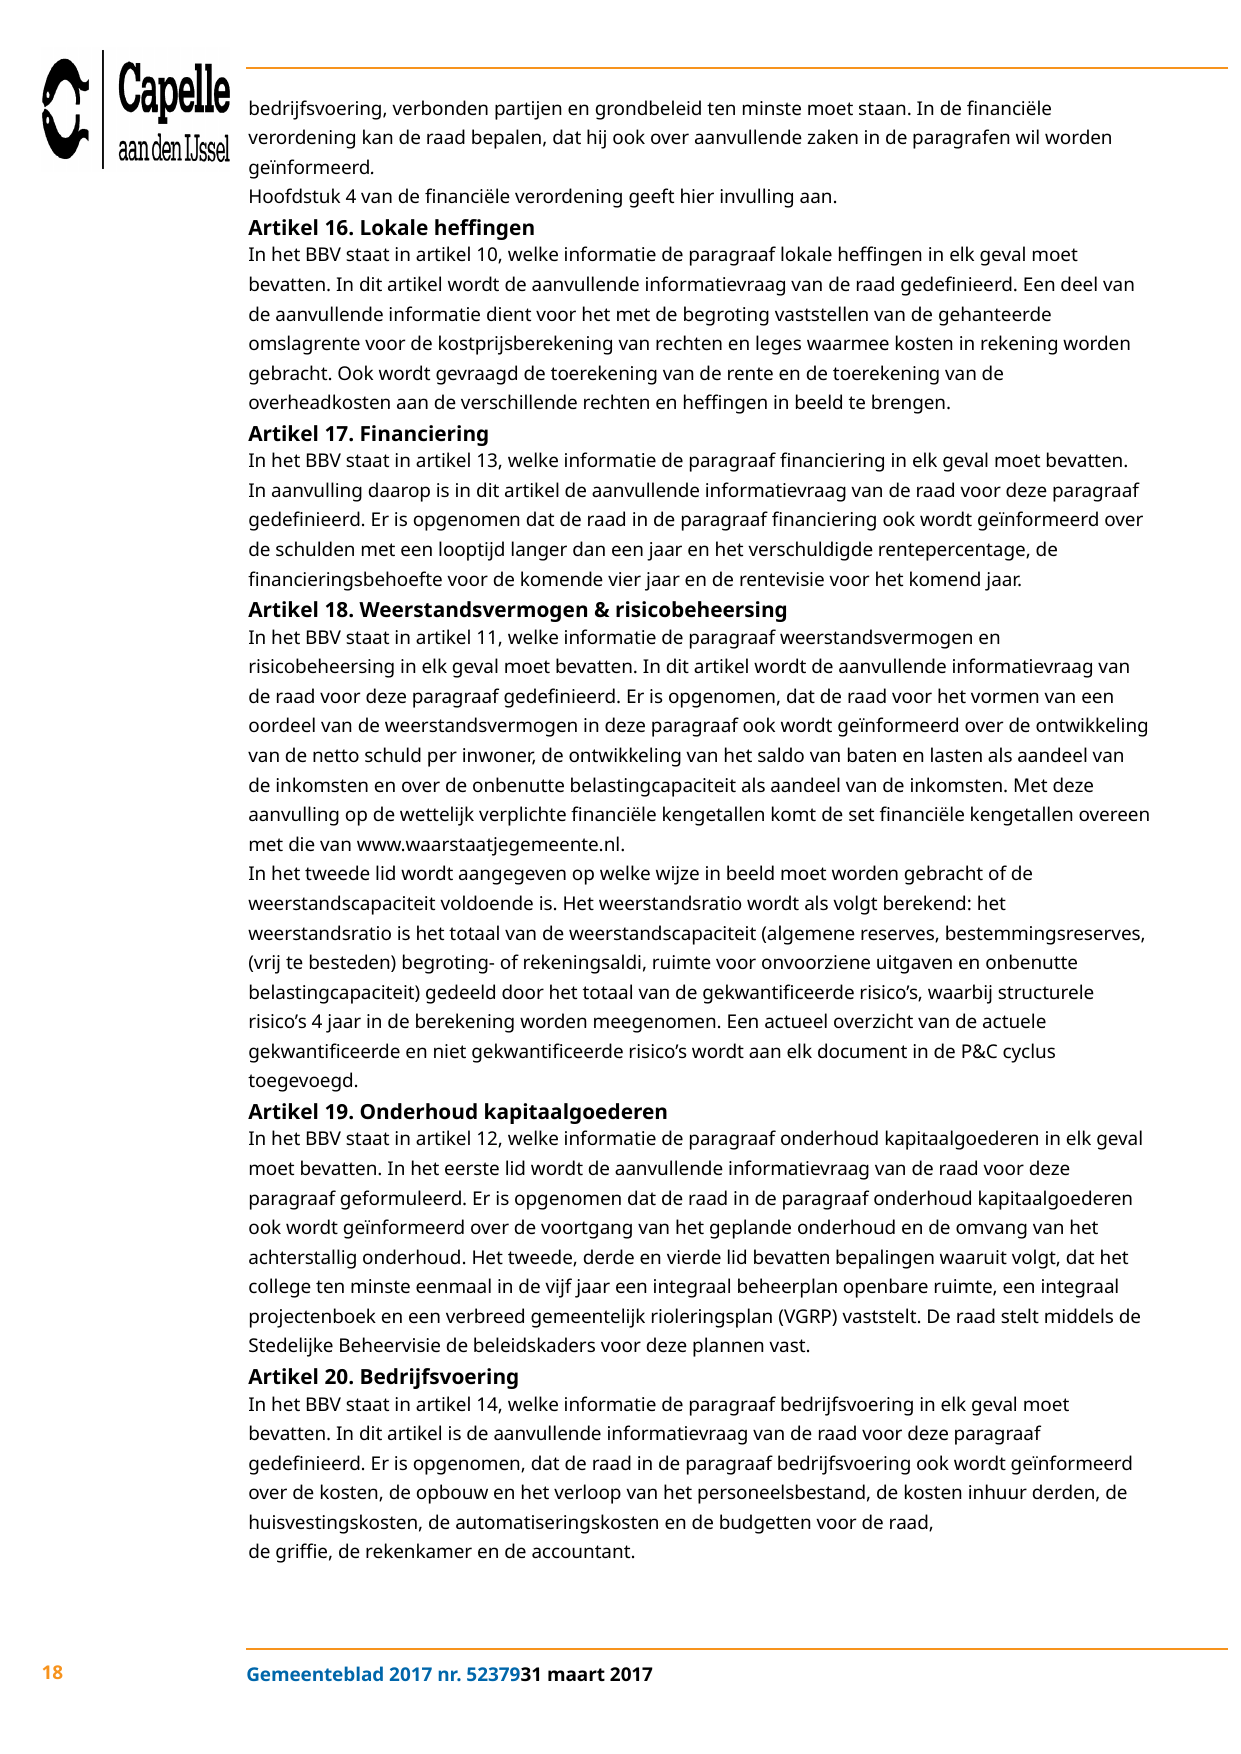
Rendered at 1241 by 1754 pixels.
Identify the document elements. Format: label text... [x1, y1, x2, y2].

text Hoofdstuk 4 van de financiële verordening geeft hier invulling aan. [248, 183, 1152, 209]
text Artikel 20. Bedrijfsvoering [248, 1362, 1152, 1391]
text de griffie, de rekenkamer en de accountant. [248, 1539, 1152, 1564]
text In het BBV staat in artikel 14, welke informatie de paragraaf bedrijfsvoering in elk geval moet bevatten. In dit artikel is de aanvullende informatievraag van de raad voor deze paragraaf gedefinieerd. Er is opgenomen, dat de raad in de paragraaf bedrijfsvoering ook wordt geïnformeerd over de kosten, de opbouw en het verloop van het personeelsbestand, de kosten inhuur derden, de huisvestingskosten, de automatiseringskosten en de budgetten voor de raad, [248, 1391, 1152, 1535]
text Artikel 17. Financiering [248, 419, 1152, 447]
text In het BBV staat in artikel 10, welke informatie de paragraaf lokale heffingen in elk geval moet bevatten. In dit artikel wordt de aanvullende informatievraag van de raad gedefinieerd. Een deel van de aanvullende informatie dient voor het met de begroting vaststellen van de gehanteerde omslagrente voor de kostprijsberekening van rechten en leges waarmee kosten in rekening worden gebracht. Ook wordt gevraagd de toerekening van de rente en de toerekening van de overheadkosten aan de verschillende rechten en heffingen in beeld te brengen. [248, 242, 1152, 415]
text Artikel 18. Weerstandsvermogen & risicobeheersing [248, 595, 1152, 624]
text In het tweede lid wordt aangegeven op welke wijze in beeld moet worden gebracht of de weerstandscapaciteit voldoende is. Het weerstandsratio wordt als volgt berekend: het weerstandsratio is het totaal van de weerstandscapaciteit (algemene reserves, bestemmingsreserves, (vrij te besteden) begroting- of rekeningsaldi, ruimte voor onvoorziene uitgaven en onbenutte belastingcapaciteit) gedeeld door het totaal van de gekwantificeerde risico’s, waarbij structurele risico’s 4 jaar in de berekening worden meegenomen. Een actueel overzicht van de actuele gekwantificeerde en niet gekwantificeerde risico’s wordt aan elk document in de P&C cyclus toegevoegd. [248, 861, 1152, 1093]
picture [41, 47, 231, 172]
text In het BBV staat in artikel 12, welke informatie de paragraaf onderhoud kapitaalgoederen in elk geval moet bevatten. In het eerste lid wordt de aanvullende informatievraag van de raad voor deze paragraaf geformuleerd. Er is opgenomen dat de raad in de paragraaf onderhoud kapitaalgoederen ook wordt geïnformeerd over de voortgang van het geplande onderhoud en de omvang van het achterstallig onderhoud. Het tweede, derde en vierde lid bevatten bepalingen waaruit volgt, dat het college ten minste eenmaal in de vijf jaar een integraal beheerplan openbare ruimte, een integraal projectenboek en een verbreed gemeentelijk rioleringsplan (VGRP) vaststelt. De raad stelt middels de Stedelijke Beheervisie de beleidskaders voor deze plannen vast. [248, 1126, 1152, 1358]
text In het BBV staat in artikel 13, welke informatie de paragraaf financiering in elk geval moet bevatten. [248, 447, 1152, 473]
text Artikel 19. Onderhoud kapitaalgoederen [248, 1097, 1152, 1126]
text In het BBV staat in artikel 11, welke informatie de paragraaf weerstandsvermogen en risicobeheersing in elk geval moet bevatten. In dit artikel wordt de aanvullende informatievraag van de raad voor deze paragraaf gedefinieerd. Er is opgenomen, dat de raad voor het vormen van een oordeel van de weerstandsvermogen in deze paragraaf ook wordt geïnformeerd over de ontwikkeling van de netto schuld per inwoner, de ontwikkeling van het saldo van baten en lasten als aandeel van de inkomsten en over de onbenutte belastingcapaciteit als aandeel van de inkomsten. Met deze aanvulling op de wettelijk verplichte financiële kengetallen komt de set financiële kengetallen overeen met die van www.waarstaatjegemeente.nl. [248, 624, 1152, 857]
text bedrijfsvoering, verbonden partijen en grondbeleid ten minste moet staan. In de financiële verordening kan de raad bepalen, dat hij ook over aanvullende zaken in de paragrafen wil worden geïnformeerd. [248, 95, 1152, 180]
text In aanvulling daarop is in dit artikel de aanvullende informatievraag van de raad voor deze paragraaf gedefinieerd. Er is opgenomen dat de raad in de paragraaf financiering ook wordt geïnformeerd over de schulden met een looptijd langer dan een jaar en het verschuldigde rentepercentage, de financieringsbehoefte voor de komende vier jaar en de rentevisie voor het komend jaar. [248, 477, 1152, 592]
text Artikel 16. Lokale heffingen [248, 213, 1152, 242]
